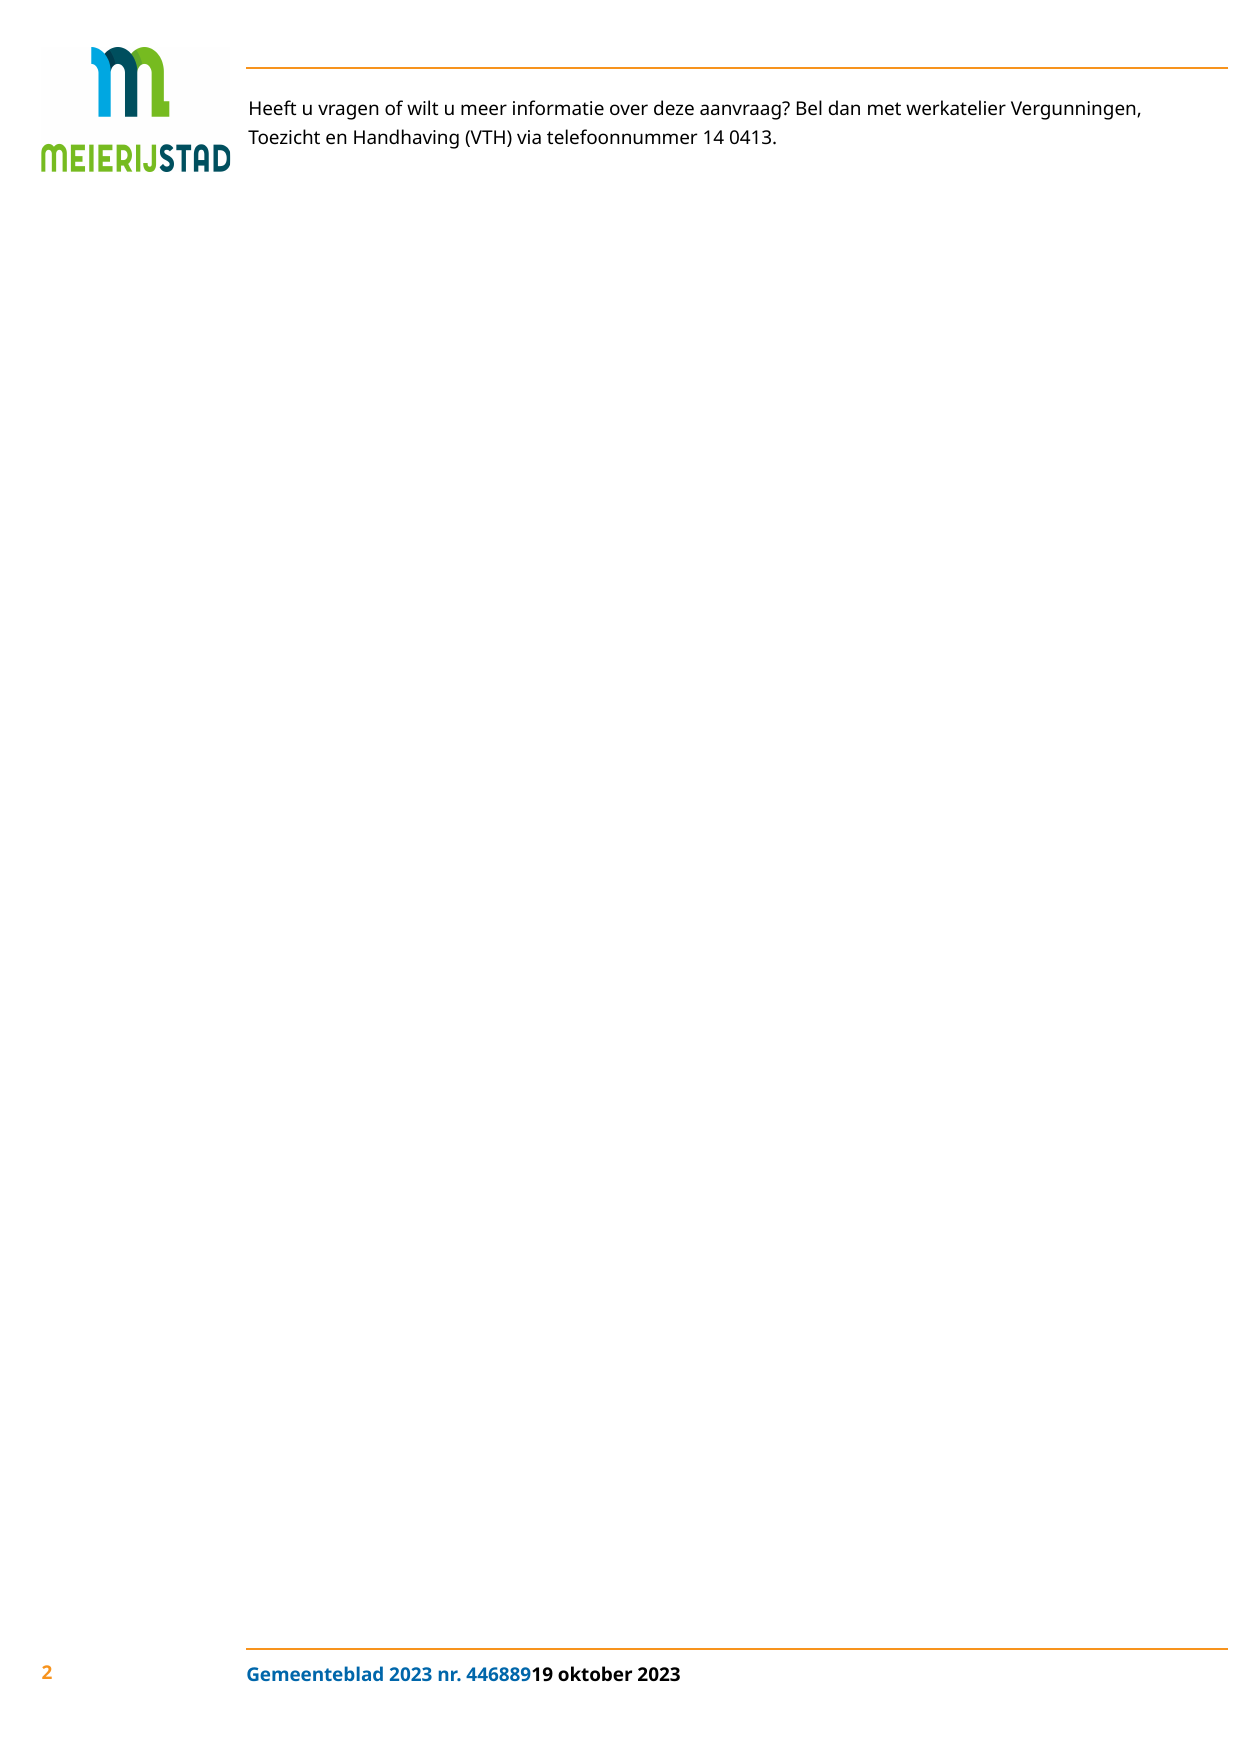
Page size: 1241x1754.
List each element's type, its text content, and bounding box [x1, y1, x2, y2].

text Heeft u vragen of wilt u meer informatie over deze aanvraag? Bel dan met werkatelier Vergunningen, Toezicht en Handhaving (VTH) via telefoonnummer 14 0413. [248, 95, 1152, 150]
picture [41, 47, 231, 172]
